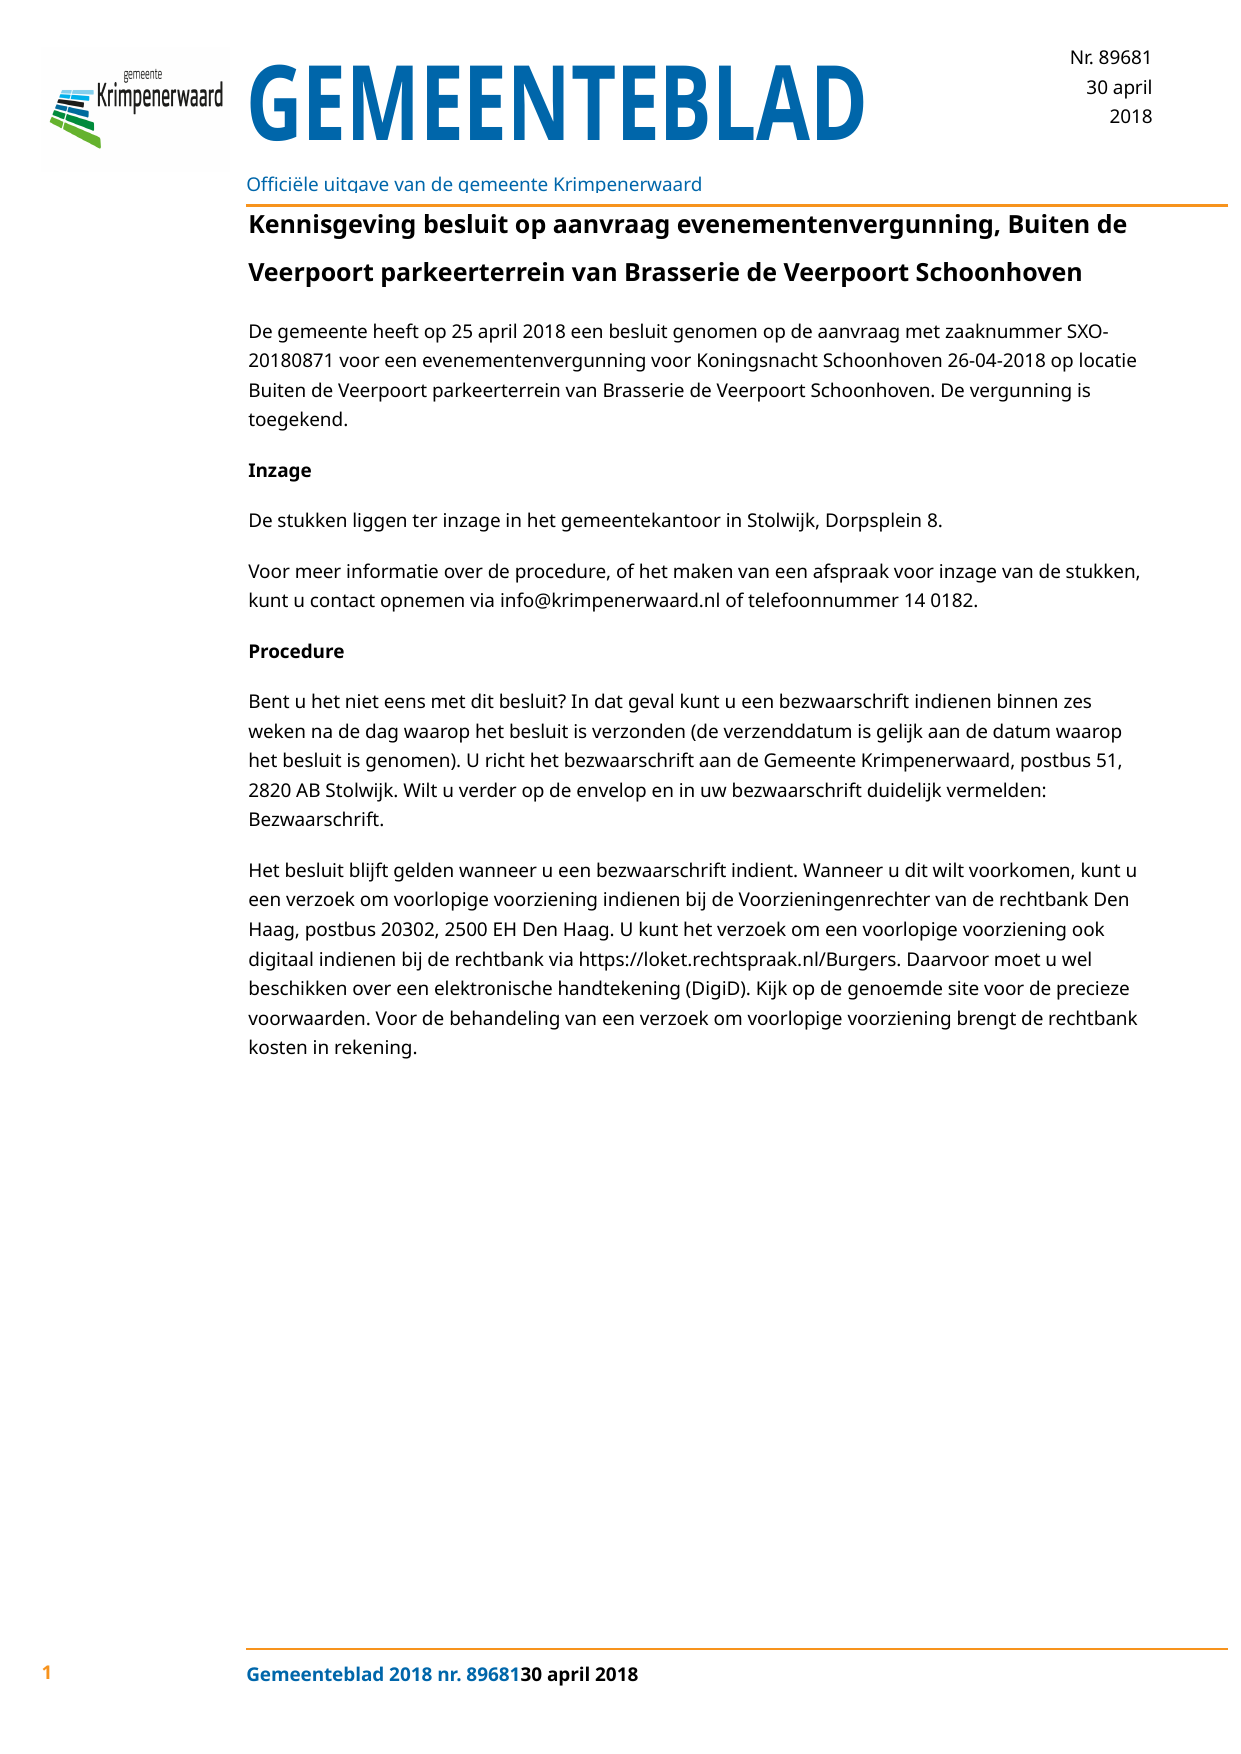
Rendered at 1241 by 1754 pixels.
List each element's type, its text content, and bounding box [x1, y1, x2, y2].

text De stukken liggen ter inzage in het gemeentekantoor in Stolwijk, Dorpsplein 8. [248, 507, 1152, 533]
text Bent u het niet eens met dit besluit? In dat geval kunt u een bezwaarschrift indienen binnen zes weken na de dag waarop het besluit is verzonden (de verzenddatum is gelijk aan de datum waarop het besluit is genomen). U richt het bezwaarschrift aan de Gemeente Krimpenerwaard, postbus 51, 2820 AB Stolwijk. Wilt u verder op de envelop en in uw bezwaarschrift duidelijk vermelden: Bezwaarschrift. [248, 688, 1152, 832]
text Voor meer informatie over de procedure, of het maken van een afspraak voor inzage van de stukken, kunt u contact opnemen via info@krimpenerwaard.nl of telefoonnummer 14 0182. [248, 558, 1152, 613]
text Het besluit blijft gelden wanneer u een bezwaarschrift indient. Wanneer u dit wilt voorkomen, kunt u een verzoek om voorlopige voorziening indienen bij de Voorzieningenrechter van de rechtbank Den Haag, postbus 20302, 2500 EH Den Haag. U kunt het verzoek om een voorlopige voorziening ook digitaal indienen bij de rechtbank via https://loket.rechtspraak.nl/Burgers. Daarvoor moet u wel beschikken over een elektronische handtekening (DigiD). Kijk op de genoemde site voor de precieze voorwaarden. Voor de behandeling van een verzoek om voorlopige voorziening brengt de rechtbank kosten in rekening. [248, 857, 1152, 1060]
text Inzage [248, 457, 1152, 483]
text Procedure [248, 638, 1152, 664]
text De gemeente heeft op 25 april 2018 een besluit genomen op de aanvraag met zaaknummer SXO-20180871 voor een evenementenvergunning voor Koningsnacht Schoonhoven 26-04-2018 op locatie Buiten de Veerpoort parkeerterrein van Brasserie de Veerpoort Schoonhoven. De vergunning is toegekend. [248, 318, 1152, 432]
text Kennisgeving besluit op aanvraag evenementenvergunning, Buiten de Veerpoort parkeerterrein van Brasserie de Veerpoort Schoonhoven [248, 207, 1152, 288]
picture [41, 47, 231, 172]
